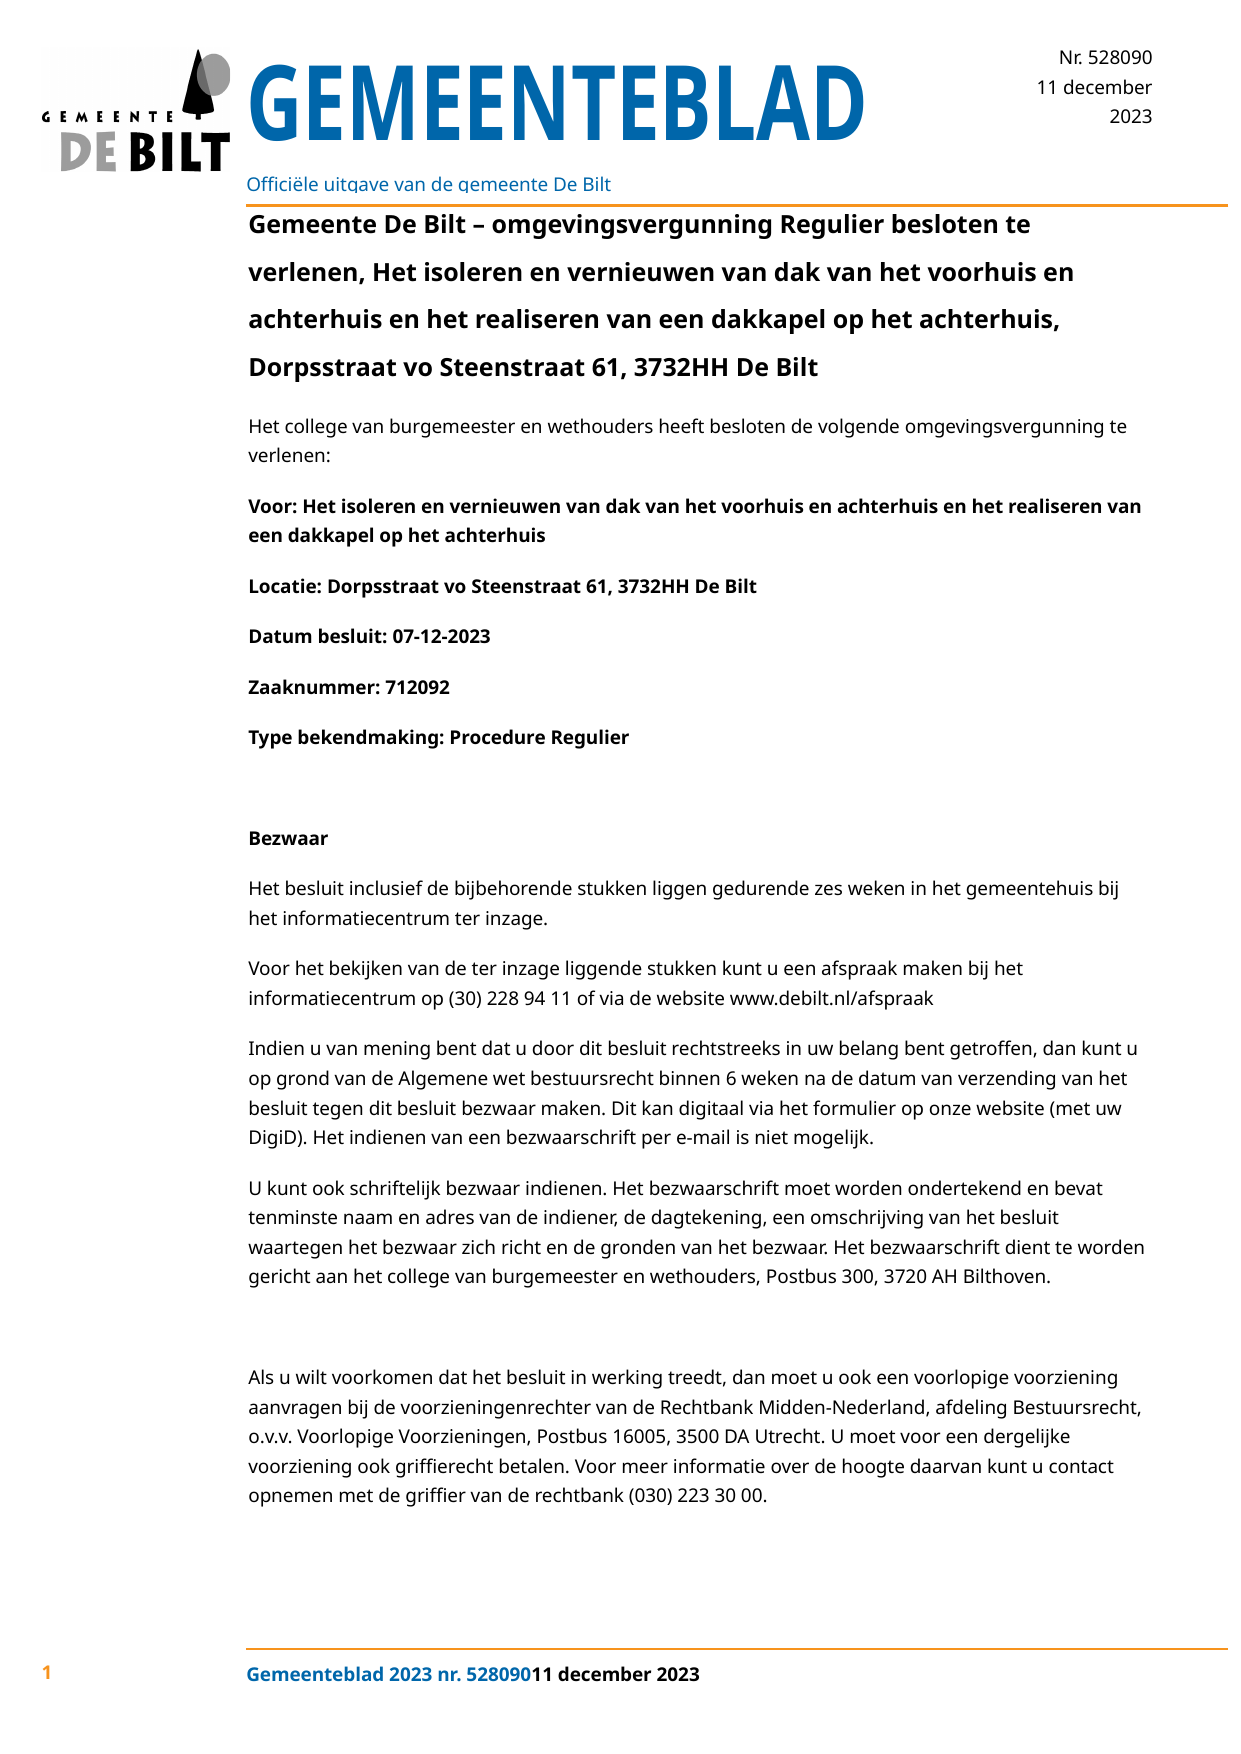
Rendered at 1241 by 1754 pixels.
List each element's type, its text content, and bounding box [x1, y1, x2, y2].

text Gemeente De Bilt – omgevingsvergunning Regulier besloten te verlenen, Het isoleren en vernieuwen van dak van het voorhuis en achterhuis en het realiseren van een dakkapel op het achterhuis, Dorpsstraat vo Steenstraat 61, 3732HH De Bilt [248, 207, 1152, 384]
text Bezwaar [248, 825, 1152, 851]
text Voor het bekijken van de ter inzage liggende stukken kunt u een afspraak maken bij het informatiecentrum op (30) 228 94 11 of via de website www.debilt.nl/afspraak [248, 956, 1152, 1011]
text Als u wilt voorkomen dat het besluit in werking treedt, dan moet u ook een voorlopige voorziening aanvragen bij de voorzieningenrechter van de Rechtbank Midden-Nederland, afdeling Bestuursrecht, o.v.v. Voorlopige Voorzieningen, Postbus 16005, 3500 DA Utrecht. U moet voor een dergelijke voorziening ook griffierecht betalen. Voor meer informatie over de hoogte daarvan kunt u contact opnemen met de griffier van de rechtbank (030) 223 30 00. [248, 1364, 1152, 1508]
text Het college van burgemeester en wethouders heeft besloten de volgende omgevingsvergunning te verlenen: [248, 413, 1152, 468]
text Datum besluit: 07-12-2023 [248, 623, 1152, 649]
text Indien u van mening bent dat u door dit besluit rechtstreeks in uw belang bent getroffen, dan kunt u op grond van de Algemene wet bestuursrecht binnen 6 weken na de datum van verzending van het besluit tegen dit besluit bezwaar maken. Dit kan digitaal via het formulier op onze website (met uw DigiD). Het indienen van een bezwaarschrift per e-mail is niet mogelijk. [248, 1036, 1152, 1150]
text Type bekendmaking: Procedure Regulier [248, 724, 1152, 750]
text U kunt ook schriftelijk bezwaar indienen. Het bezwaarschrift moet worden ondertekend en bevat tenminste naam en adres van de indiener, de dagtekening, een omschrijving van het besluit waartegen het bezwaar zich richt en de gronden van het bezwaar. Het bezwaarschrift dient te worden gericht aan het college van burgemeester en wethouders, Postbus 300, 3720 AH Bilthoven. [248, 1175, 1152, 1289]
picture [41, 47, 231, 172]
text Voor: Het isoleren en vernieuwen van dak van het voorhuis en achterhuis en het realiseren van een dakkapel op het achterhuis [248, 493, 1152, 548]
text Zaaknummer: 712092 [248, 674, 1152, 700]
text Locatie: Dorpsstraat vo Steenstraat 61, 3732HH De Bilt [248, 573, 1152, 599]
text Het besluit inclusief de bijbehorende stukken liggen gedurende zes weken in het gemeentehuis bij het informatiecentrum ter inzage. [248, 876, 1152, 931]
